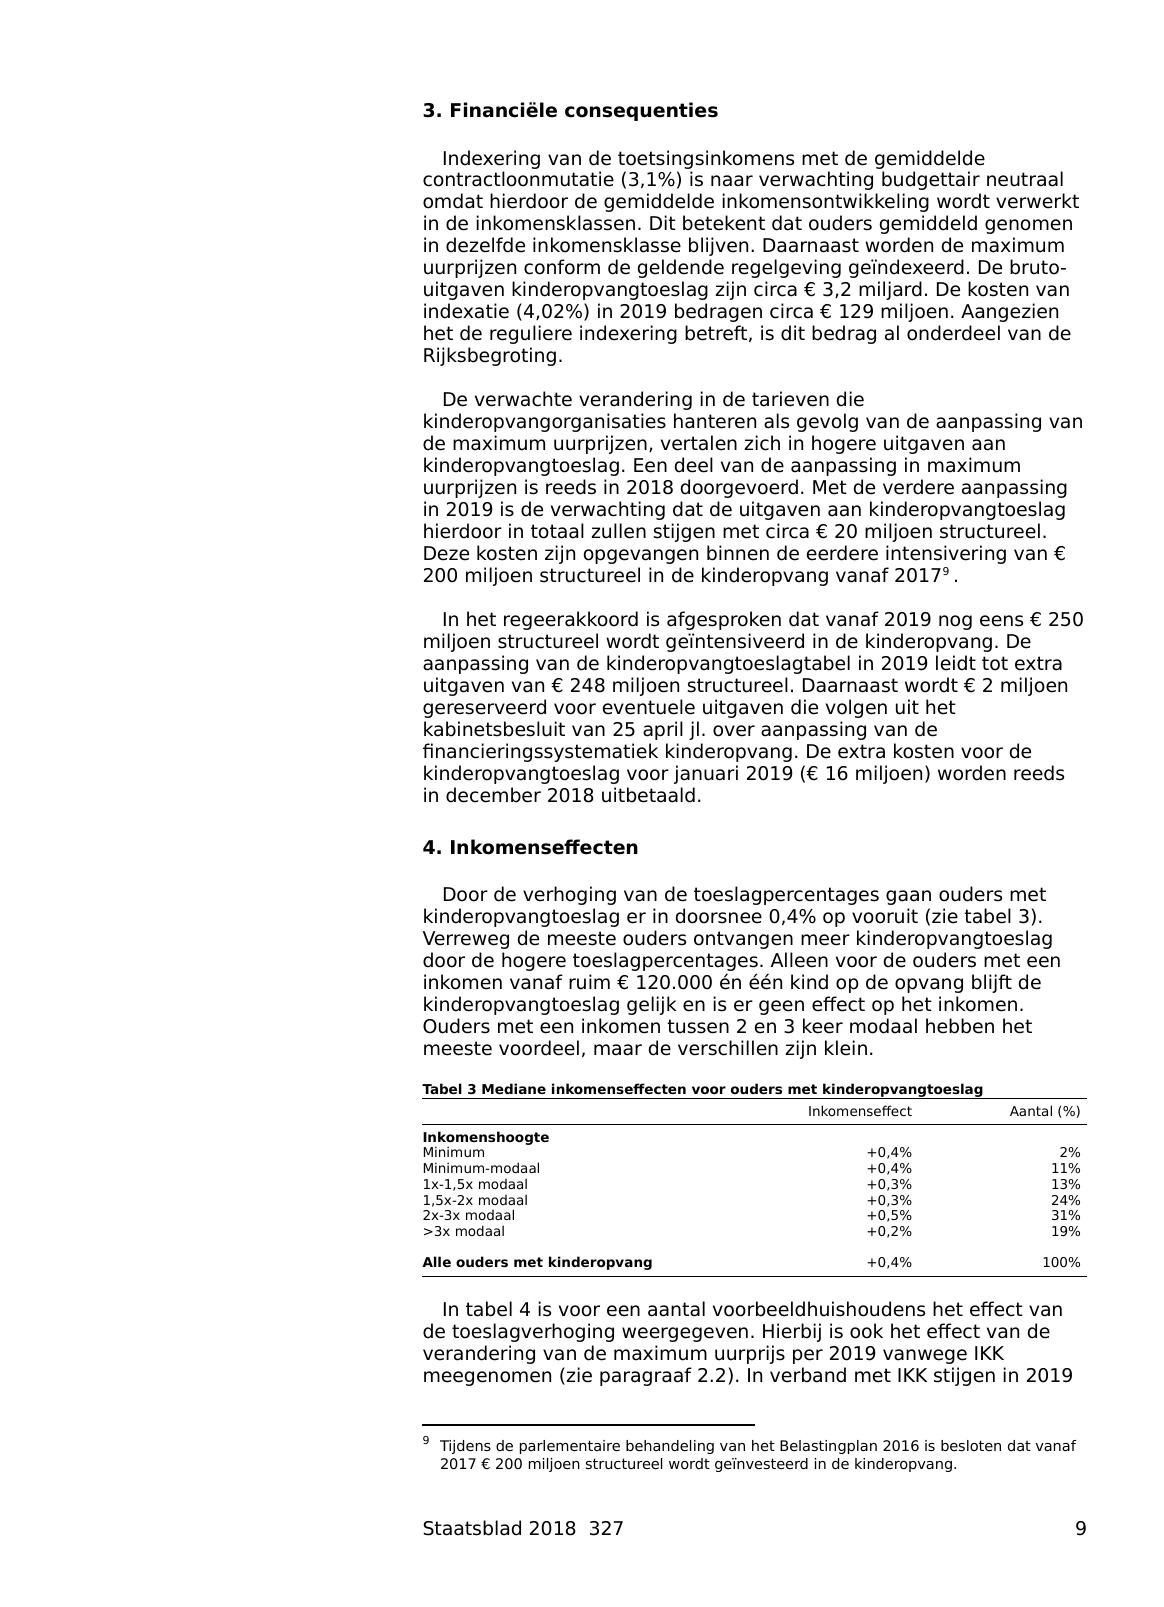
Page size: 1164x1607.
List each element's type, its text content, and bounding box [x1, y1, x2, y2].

table_cell Aantal (%) [918, 1099, 1087, 1124]
table_cell +0,4% [692, 1145, 918, 1161]
table_cell Inkomenshoogte [422, 1125, 692, 1145]
table_cell [918, 1125, 1087, 1145]
table_cell +0,4% [692, 1255, 918, 1276]
table_cell 100% [918, 1255, 1087, 1276]
table_cell [422, 1099, 692, 1124]
table_cell 2% [918, 1145, 1087, 1161]
table_cell Minimum [422, 1145, 692, 1161]
table_cell +0,3% [692, 1193, 918, 1208]
table_cell [918, 1240, 1087, 1255]
text In tabel 4 is voor een aantal voorbeeldhuishoudens het effect van de toeslagverhoging weergegeven. Hierbij is ook het effect van de verandering van de maximum uurprijs per 2019 vanwege IKK meegenomen (zie paragraaf 2.2). In verband met IKK stijgen in 2019 [422, 1299, 1087, 1387]
text Tijdens de parlementaire behandeling van het Belastingplan 2016 is besloten dat vanaf 2017 € 200 miljoen structureel wordt geïnvesteerd in de kinderopvang. [422, 1434, 1087, 1473]
table_cell Alle ouders met kinderopvang [422, 1255, 692, 1276]
table_cell >3x modaal [422, 1224, 692, 1239]
table_cell [422, 1240, 692, 1255]
table_cell 13% [918, 1177, 1087, 1192]
text Indexering van de toetsingsinkomens met de gemiddelde contractloonmutatie (3,1%) is naar verwachting budgettair neutraal omdat hierdoor de gemiddelde inkomensontwikkeling wordt verwerkt in de inkomensklassen. Dit betekent dat ouders gemiddeld genomen in dezelfde inkomensklasse blijven. Daarnaast worden de maximum uurprijzen conform de geldende regelgeving geïndexeerd. De bruto-uitgaven kinderopvangtoeslag zijn circa € 3,2 miljard. De kosten van indexatie (4,02%) in 2019 bedragen circa € 129 miljoen. Aangezien het de reguliere indexering betreft, is dit bedrag al onderdeel van de Rijksbegroting. [422, 147, 1087, 367]
subtitle 4. Inkomenseffecten [422, 837, 1087, 859]
table_cell 1x-1,5x modaal [422, 1177, 692, 1192]
subtitle 3. Financiële consequenties [422, 100, 1087, 122]
table_cell 11% [918, 1161, 1087, 1177]
text De verwachte verandering in de tarieven die kinderopvangorganisaties hanteren als gevolg van de aanpassing van de maximum uurprijzen, vertalen zich in hogere uitgaven aan kinderopvangtoeslag. Een deel van de aanpassing in maximum uurprijzen is reeds in 2018 doorgevoerd. Met de verdere aanpassing in 2019 is de verwachting dat de uitgaven aan kinderopvangtoeslag hierdoor in totaal zullen stijgen met circa € 20 miljoen structureel. Deze kosten zijn opgevangen binnen de eerdere intensivering van € 200 miljoen structureel in de kinderopvang vanaf 2017. [422, 389, 1087, 587]
table_cell [692, 1240, 918, 1255]
table_cell 24% [918, 1193, 1087, 1208]
table_cell 19% [918, 1224, 1087, 1239]
table_cell +0,2% [692, 1224, 918, 1239]
table_cell [692, 1125, 918, 1145]
table_cell 1,5x-2x modaal [422, 1193, 692, 1208]
table_cell +0,5% [692, 1208, 918, 1224]
table_cell Inkomenseffect [692, 1099, 918, 1124]
table_cell 2x-3x modaal [422, 1208, 692, 1224]
table_cell +0,4% [692, 1161, 918, 1177]
table_cell +0,3% [692, 1177, 918, 1192]
text Door de verhoging van de toeslagpercentages gaan ouders met kinderopvangtoeslag er in doorsnee 0,4% op vooruit (zie tabel 3). Verreweg de meeste ouders ontvangen meer kinderopvangtoeslag door de hogere toeslagpercentages. Alleen voor de ouders met een inkomen vanaf ruim € 120.000 én één kind op de opvang blijft de kinderopvangtoeslag gelijk en is er geen effect op het inkomen. Ouders met een inkomen tussen 2 en 3 keer modaal hebben het meeste voordeel, maar de verschillen zijn klein. [422, 884, 1087, 1060]
text In het regeerakkoord is afgesproken dat vanaf 2019 nog eens € 250 miljoen structureel wordt geïntensiveerd in de kinderopvang. De aanpassing van de kinderopvangtoeslagtabel in 2019 leidt tot extra uitgaven van € 248 miljoen structureel. Daarnaast wordt € 2 miljoen gereserveerd voor eventuele uitgaven die volgen uit het kabinetsbesluit van 25 april jl. over aanpassing van de financieringssystematiek kinderopvang. De extra kosten voor de kinderopvangtoeslag voor januari 2019 (€ 16 miljoen) worden reeds in december 2018 uitbetaald. [422, 609, 1087, 807]
table_cell Minimum-modaal [422, 1161, 692, 1177]
table_cell 31% [918, 1208, 1087, 1224]
table_header Tabel 3 Mediane inkomenseffecten voor ouders met kinderopvangtoeslag [422, 1082, 1087, 1098]
